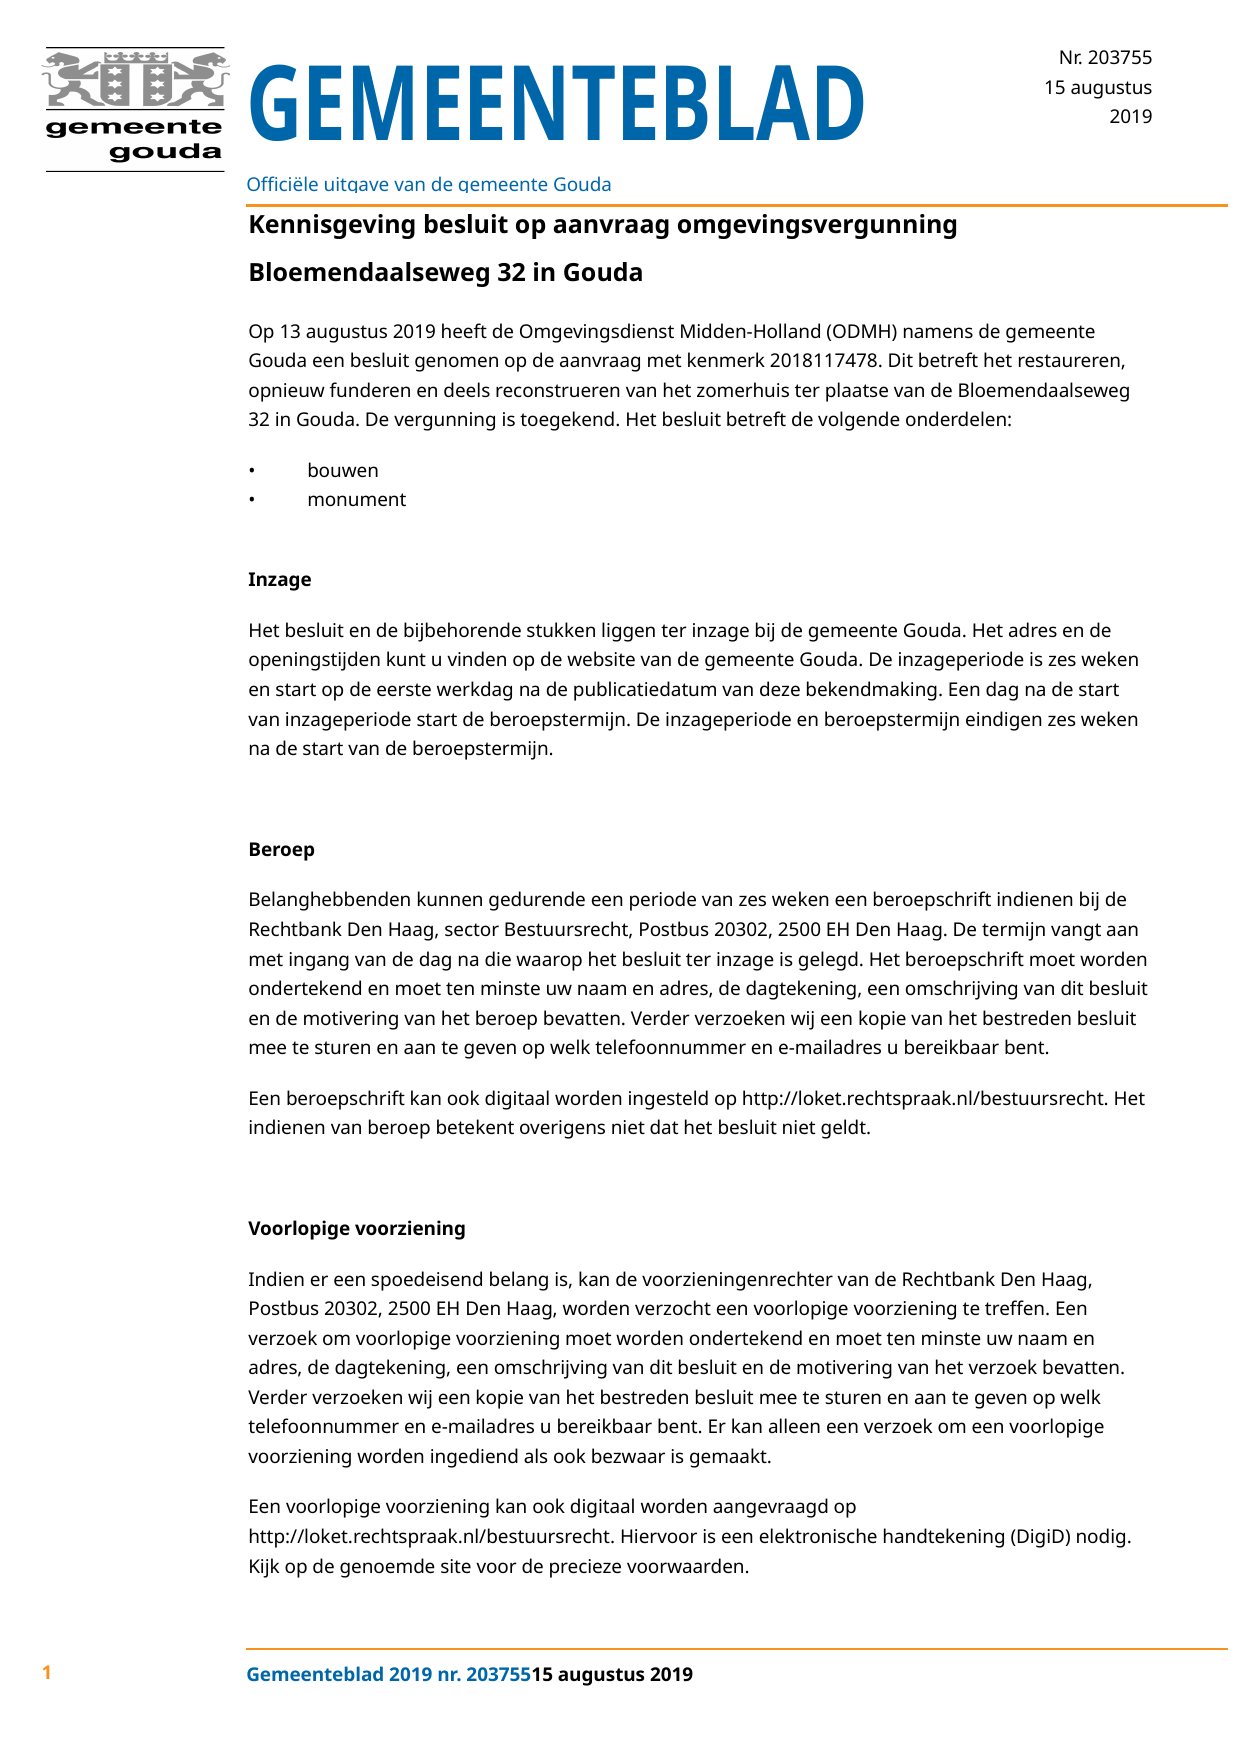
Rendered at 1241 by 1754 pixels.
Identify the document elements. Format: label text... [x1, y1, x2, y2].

text Het besluit en de bijbehorende stukken liggen ter inzage bij de gemeente Gouda. Het adres en de openingstijden kunt u vinden op de website van de gemeente Gouda. De inzageperiode is zes weken en start op de eerste werkdag na de publicatiedatum van deze bekendmaking. Een dag na de start van inzageperiode start de beroepstermijn. De inzageperiode en beroepstermijn eindigen zes weken na de start van de beroepstermijn. [248, 617, 1152, 761]
text Een beroepschrift kan ook digitaal worden ingesteld op http://loket.rechtspraak.nl/bestuursrecht. Het indienen van beroep betekent overigens niet dat het besluit niet geldt. [248, 1085, 1152, 1140]
text Op 13 augustus 2019 heeft de Omgevingsdienst Midden-Holland (ODMH) namens de gemeente Gouda een besluit genomen op de aanvraag met kenmerk 2018117478. Dit betreft het restaureren, opnieuw funderen en deels reconstrueren van het zomerhuis ter plaatse van de Bloemendaalseweg 32 in Gouda. De vergunning is toegekend. Het besluit betreft de volgende onderdelen: [248, 318, 1152, 432]
picture [41, 47, 231, 172]
text Een voorlopige voorziening kan ook digitaal worden aangevraagd op http://loket.rechtspraak.nl/bestuursrecht. Hiervoor is een elektronische handtekening (DigiD) nodig. Kijk op de genoemde site voor de precieze voorwaarden. [248, 1494, 1152, 1579]
text Indien er een spoedeisend belang is, kan de voorzieningenrechter van de Rechtbank Den Haag, Postbus 20302, 2500 EH Den Haag, worden verzocht een voorlopige voorziening te treffen. Een verzoek om voorlopige voorziening moet worden ondertekend en moet ten minste uw naam en adres, de dagtekening, een omschrijving van dit besluit en de motivering van het verzoek bevatten. Verder verzoeken wij een kopie van het bestreden besluit mee te sturen en aan te geven op welk telefoonnummer en e-mailadres u bereikbaar bent. Er kan alleen een verzoek om een voorlopige voorziening worden ingediend als ook bezwaar is gemaakt. [248, 1266, 1152, 1469]
list monument [248, 487, 1152, 512]
text Kennisgeving besluit op aanvraag omgevingsvergunning Bloemendaalseweg 32 in Gouda [248, 207, 1152, 288]
list bouwen [248, 457, 1152, 483]
text Belanghebbenden kunnen gedurende een periode van zes weken een beroepschrift indienen bij de Rechtbank Den Haag, sector Bestuursrecht, Postbus 20302, 2500 EH Den Haag. De termijn vangt aan met ingang van de dag na die waarop het besluit ter inzage is gelegd. Het beroepschrift moet worden ondertekend en moet ten minste uw naam en adres, de dagtekening, een omschrijving van dit besluit en de motivering van het beroep bevatten. Verder verzoeken wij een kopie van het bestreden besluit mee te sturen en aan te geven op welk telefoonnummer en e-mailadres u bereikbaar bent. [248, 887, 1152, 1060]
text Beroep [248, 836, 1152, 862]
text Voorlopige voorziening [248, 1215, 1152, 1241]
text Inzage [248, 567, 1152, 592]
